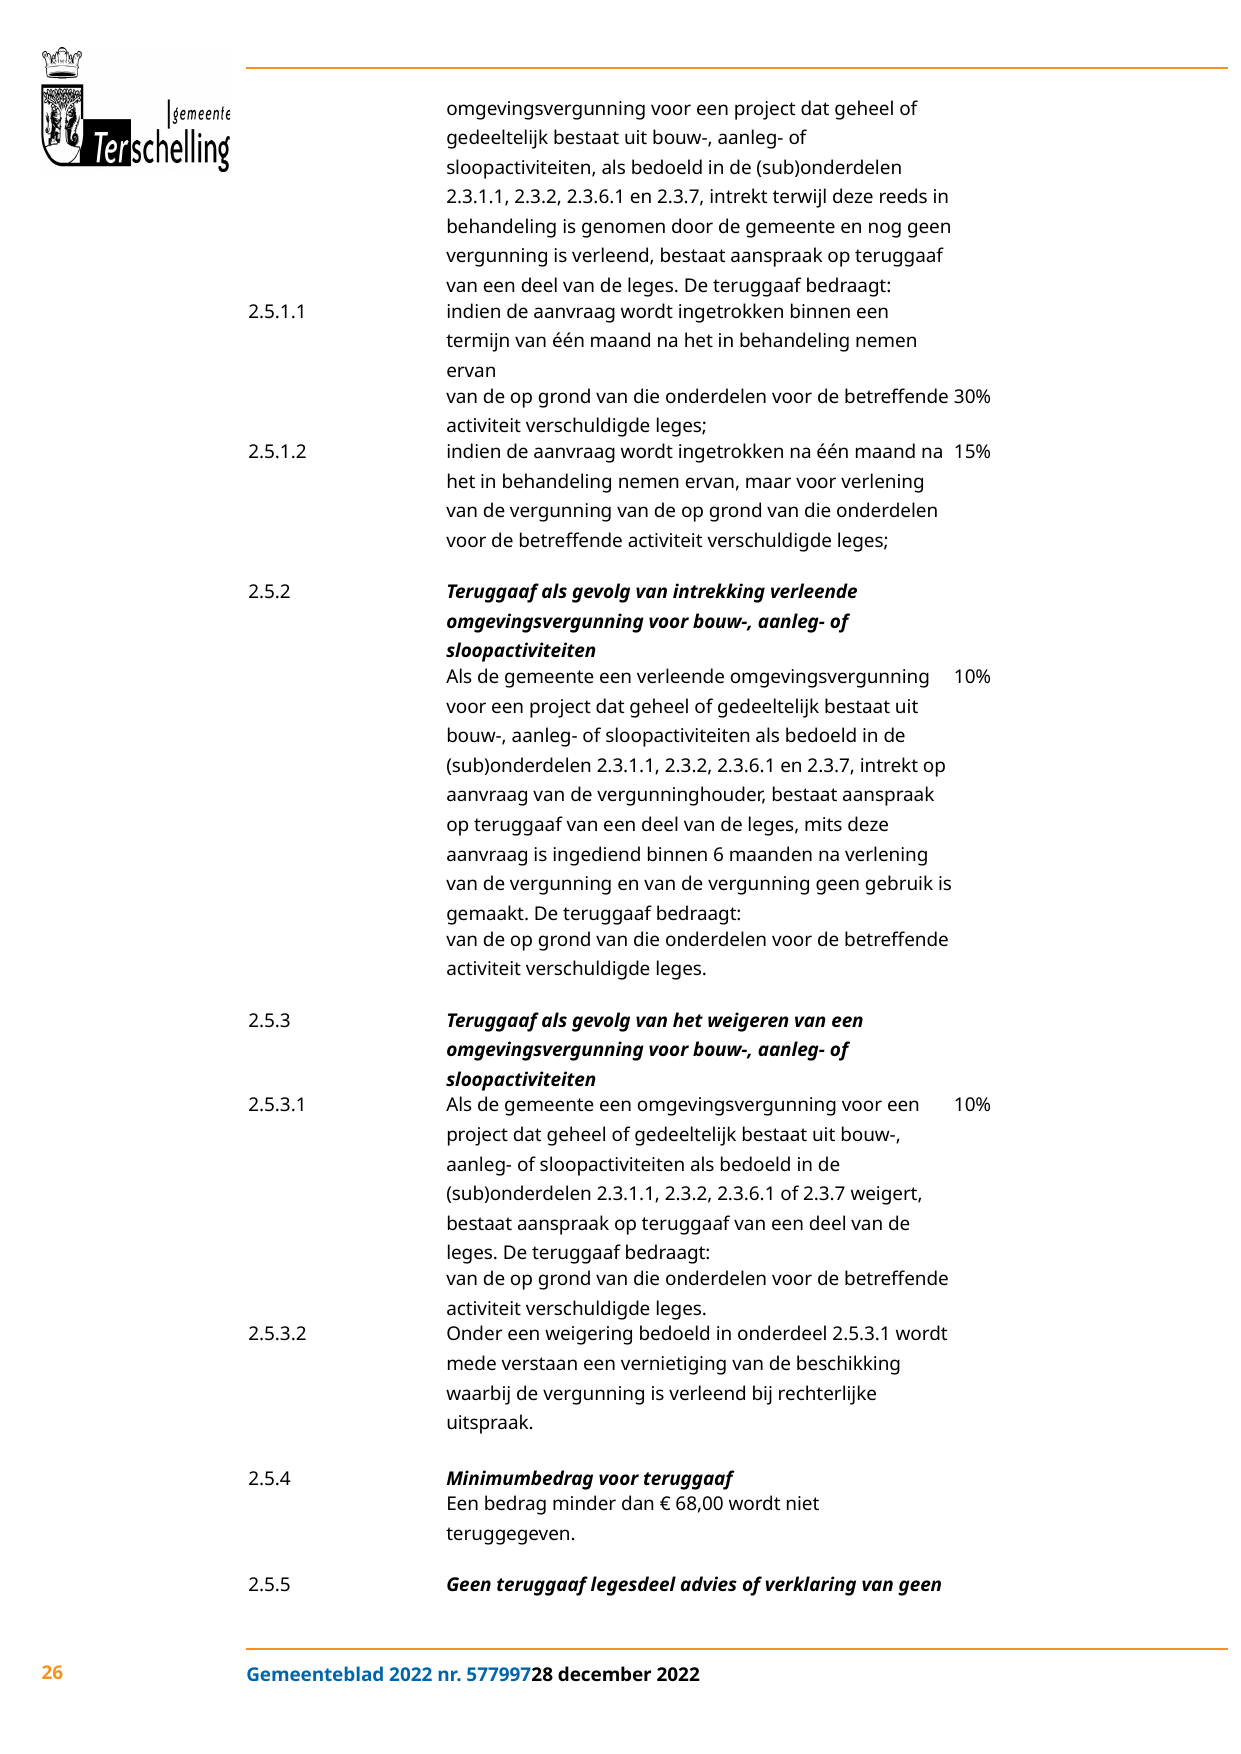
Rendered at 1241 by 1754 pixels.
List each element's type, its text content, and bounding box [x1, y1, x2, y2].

table_cell 2.5.1.1 [248, 298, 446, 383]
table_cell [248, 383, 446, 438]
table_cell [954, 1007, 1152, 1092]
table_cell 2.5.3 [248, 1007, 446, 1092]
table_cell van de op grond van die onderdelen voor de betreffende activiteit verschuldigde leges. [446, 1265, 954, 1321]
table_cell 2.5.3.1 [248, 1092, 446, 1265]
table_cell [954, 298, 1152, 383]
table_cell [954, 95, 1152, 298]
table_cell 15% [954, 438, 1152, 553]
table_cell [954, 553, 1152, 578]
table_cell [248, 1265, 446, 1321]
table_cell [248, 553, 446, 578]
table_cell [954, 1265, 1152, 1321]
table_cell [954, 981, 1152, 1007]
table_cell 2.5.5 [248, 1571, 446, 1597]
table_cell [954, 1490, 1152, 1546]
table_cell [248, 1490, 446, 1546]
table_cell 30% [954, 383, 1152, 438]
table_cell [954, 1465, 1152, 1490]
table_cell 10% [954, 663, 1152, 926]
table_cell [954, 926, 1152, 981]
table_cell [248, 1546, 446, 1571]
table_cell indien de aanvraag wordt ingetrokken na één maand na het in behandeling nemen ervan, maar voor verlening van de vergunning van de op grond van die onderdelen voor de betreffende activiteit verschuldigde leges; [446, 438, 954, 553]
table_cell [954, 1546, 1152, 1571]
table_cell omgevingsvergunning voor een project dat geheel of gedeeltelijk bestaat uit bouw-, aanleg- of sloopactiviteiten, als bedoeld in de (sub)onderdelen 2.3.1.1, 2.3.2, 2.3.6.1 en 2.3.7, intrekt terwijl deze reeds in behandeling is genomen door de gemeente en nog geen vergunning is verleend, bestaat aanspraak op teruggaaf van een deel van de leges. De teruggaaf bedraagt: [446, 95, 954, 298]
table_cell 2.5.2 [248, 579, 446, 663]
table_cell Als de gemeente een omgevingsvergunning voor een project dat geheel of gedeeltelijk bestaat uit bouw-, aanleg- of sloopactiviteiten als bedoeld in de (sub)onderdelen 2.3.1.1, 2.3.2, 2.3.6.1 of 2.3.7 weigert, bestaat aanspraak op teruggaaf van een deel van de leges. De teruggaaf bedraagt: [446, 1092, 954, 1265]
table_cell [954, 1321, 1152, 1465]
table_cell [248, 981, 446, 1007]
table_cell 2.5.1.2 [248, 438, 446, 553]
table_cell [446, 981, 954, 1007]
table_cell van de op grond van die onderdelen voor de betreffende activiteit verschuldigde leges. [446, 926, 954, 981]
table_cell [248, 926, 446, 981]
table_cell [446, 1546, 954, 1571]
table_cell [248, 663, 446, 926]
table_cell 2.5.4 [248, 1465, 446, 1490]
table_cell van de op grond van die onderdelen voor de betreffende activiteit verschuldigde leges; [446, 383, 954, 438]
table_cell Onder een weigering bedoeld in onderdeel 2.5.3.1 wordt mede verstaan een vernietiging van de beschikking waarbij de vergunning is verleend bij rechterlijke uitspraak. [446, 1321, 954, 1465]
table_cell Minimumbedrag voor teruggaaf [446, 1465, 954, 1490]
table_cell [248, 95, 446, 298]
table_cell Een bedrag minder dan € 68,00 wordt niet teruggegeven. [446, 1490, 954, 1546]
picture [41, 47, 231, 172]
table_cell Teruggaaf als gevolg van het weigeren van een omgevingsvergunning voor bouw-, aanleg- of sloopactiviteiten [446, 1007, 954, 1092]
table_cell Geen teruggaaf legesdeel advies of verklaring van geen [446, 1571, 954, 1597]
table_cell 10% [954, 1092, 1152, 1265]
table_cell [446, 553, 954, 578]
table_cell Teruggaaf als gevolg van intrekking verleende omgevingsvergunning voor bouw-, aanleg- of sloopactiviteiten [446, 579, 954, 663]
table_cell Als de gemeente een verleende omgevingsvergunning voor een project dat geheel of gedeeltelijk bestaat uit bouw-, aanleg- of sloopactiviteiten als bedoeld in de (sub)onderdelen 2.3.1.1, 2.3.2, 2.3.6.1 en 2.3.7, intrekt op aanvraag van de vergunninghouder, bestaat aanspraak op teruggaaf van een deel van de leges, mits deze aanvraag is ingediend binnen 6 maanden na verlening van de vergunning en van de vergunning geen gebruik is gemaakt. De teruggaaf bedraagt: [446, 663, 954, 926]
table_cell [954, 1571, 1152, 1597]
table_cell [954, 579, 1152, 663]
table_cell indien de aanvraag wordt ingetrokken binnen een termijn van één maand na het in behandeling nemen ervan [446, 298, 954, 383]
table_cell 2.5.3.2 [248, 1321, 446, 1465]
